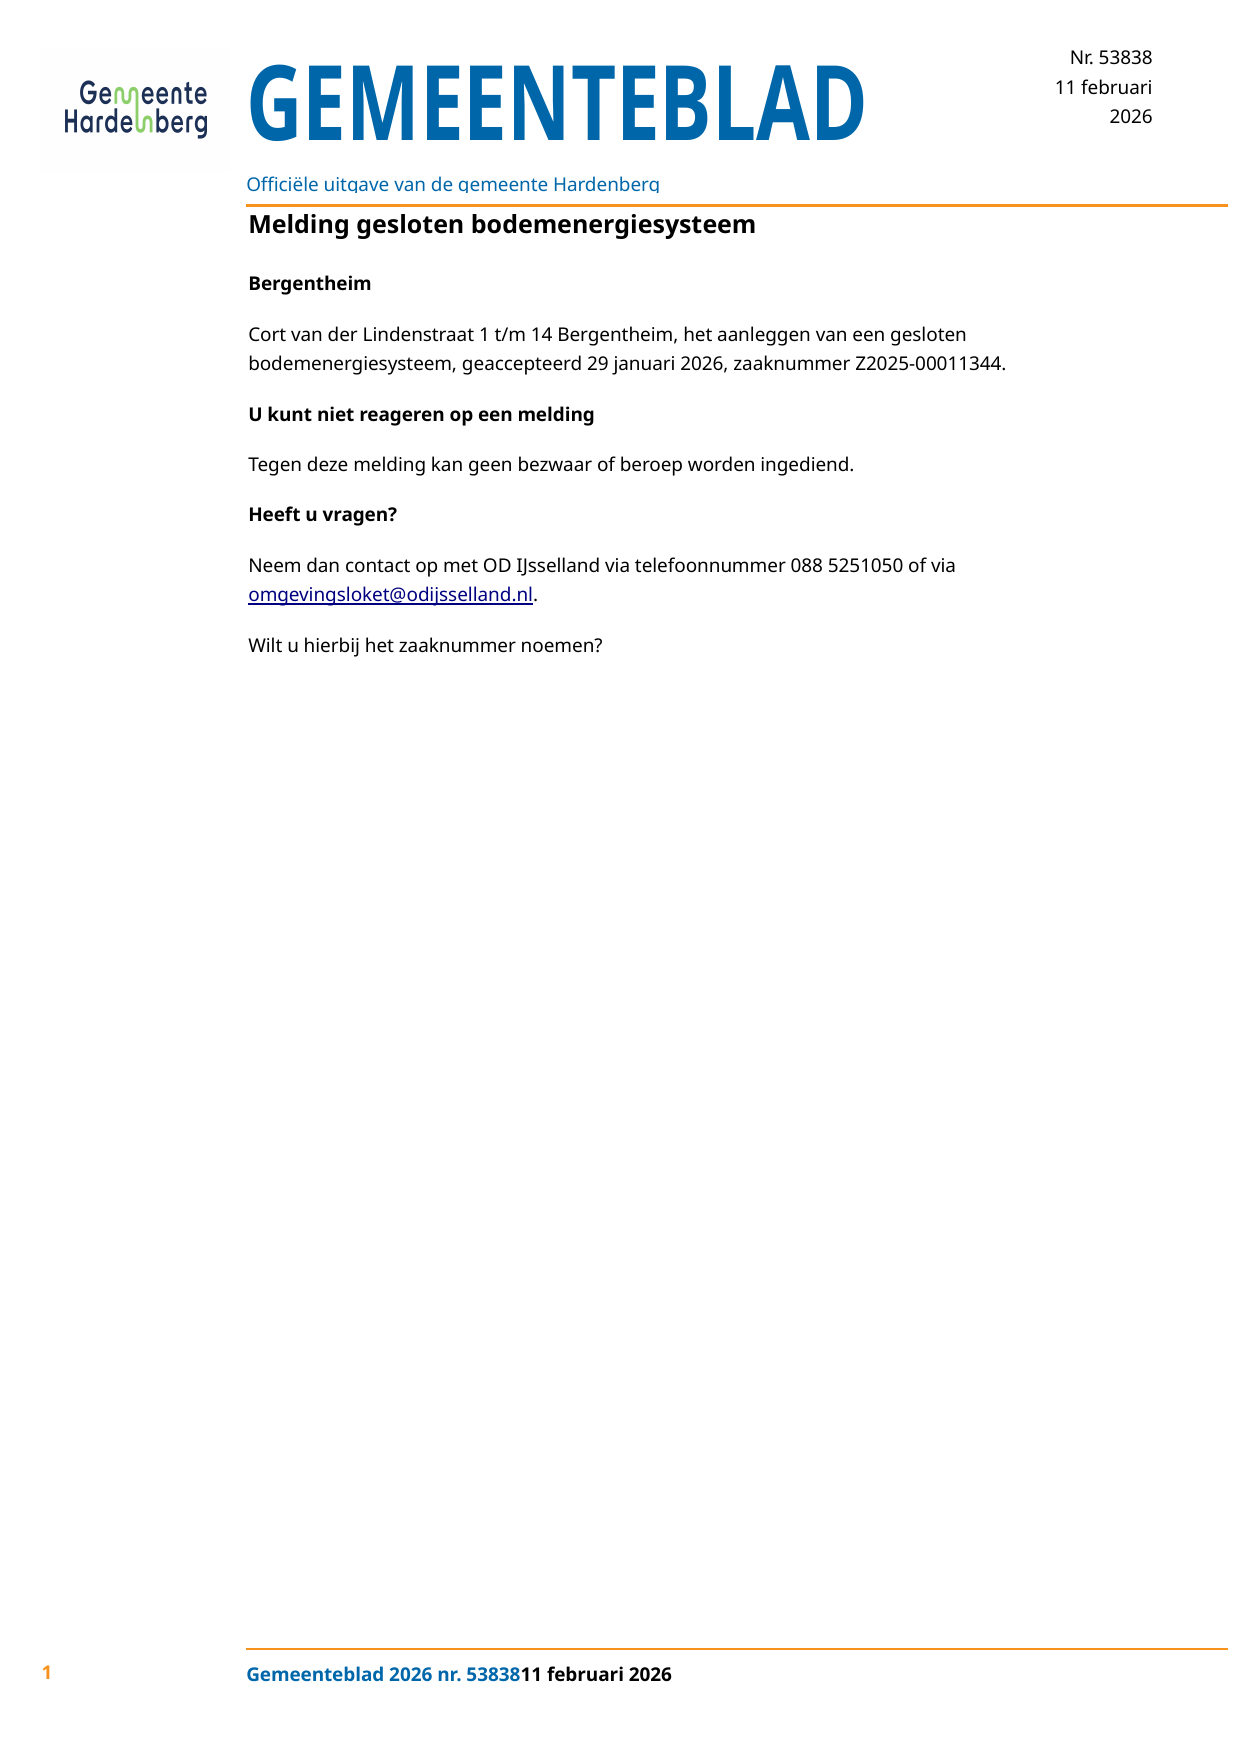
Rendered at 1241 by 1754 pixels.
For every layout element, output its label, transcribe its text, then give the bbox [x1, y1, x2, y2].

text Melding gesloten bodemenergiesysteem [248, 207, 1152, 241]
text Bergentheim [248, 270, 1152, 296]
text Wilt u hierbij het zaaknummer noemen? [248, 632, 1152, 658]
picture [41, 47, 231, 172]
text Heeft u vragen? [248, 502, 1152, 527]
text Cort van der Lindenstraat 1 t/m 14 Bergentheim, het aanleggen van een gesloten bodemenergiesysteem, geaccepteerd 29 januari 2026, zaaknummer Z2025-00011344. [248, 321, 1152, 376]
text U kunt niet reageren op een melding [248, 401, 1152, 426]
text Tegen deze melding kan geen bezwaar of beroep worden ingediend. [248, 451, 1152, 477]
text Neem dan contact op met OD IJsselland via telefoonnummer 088 5251050 of via omgevingsloket@odijsselland.nl. [248, 552, 1152, 607]
